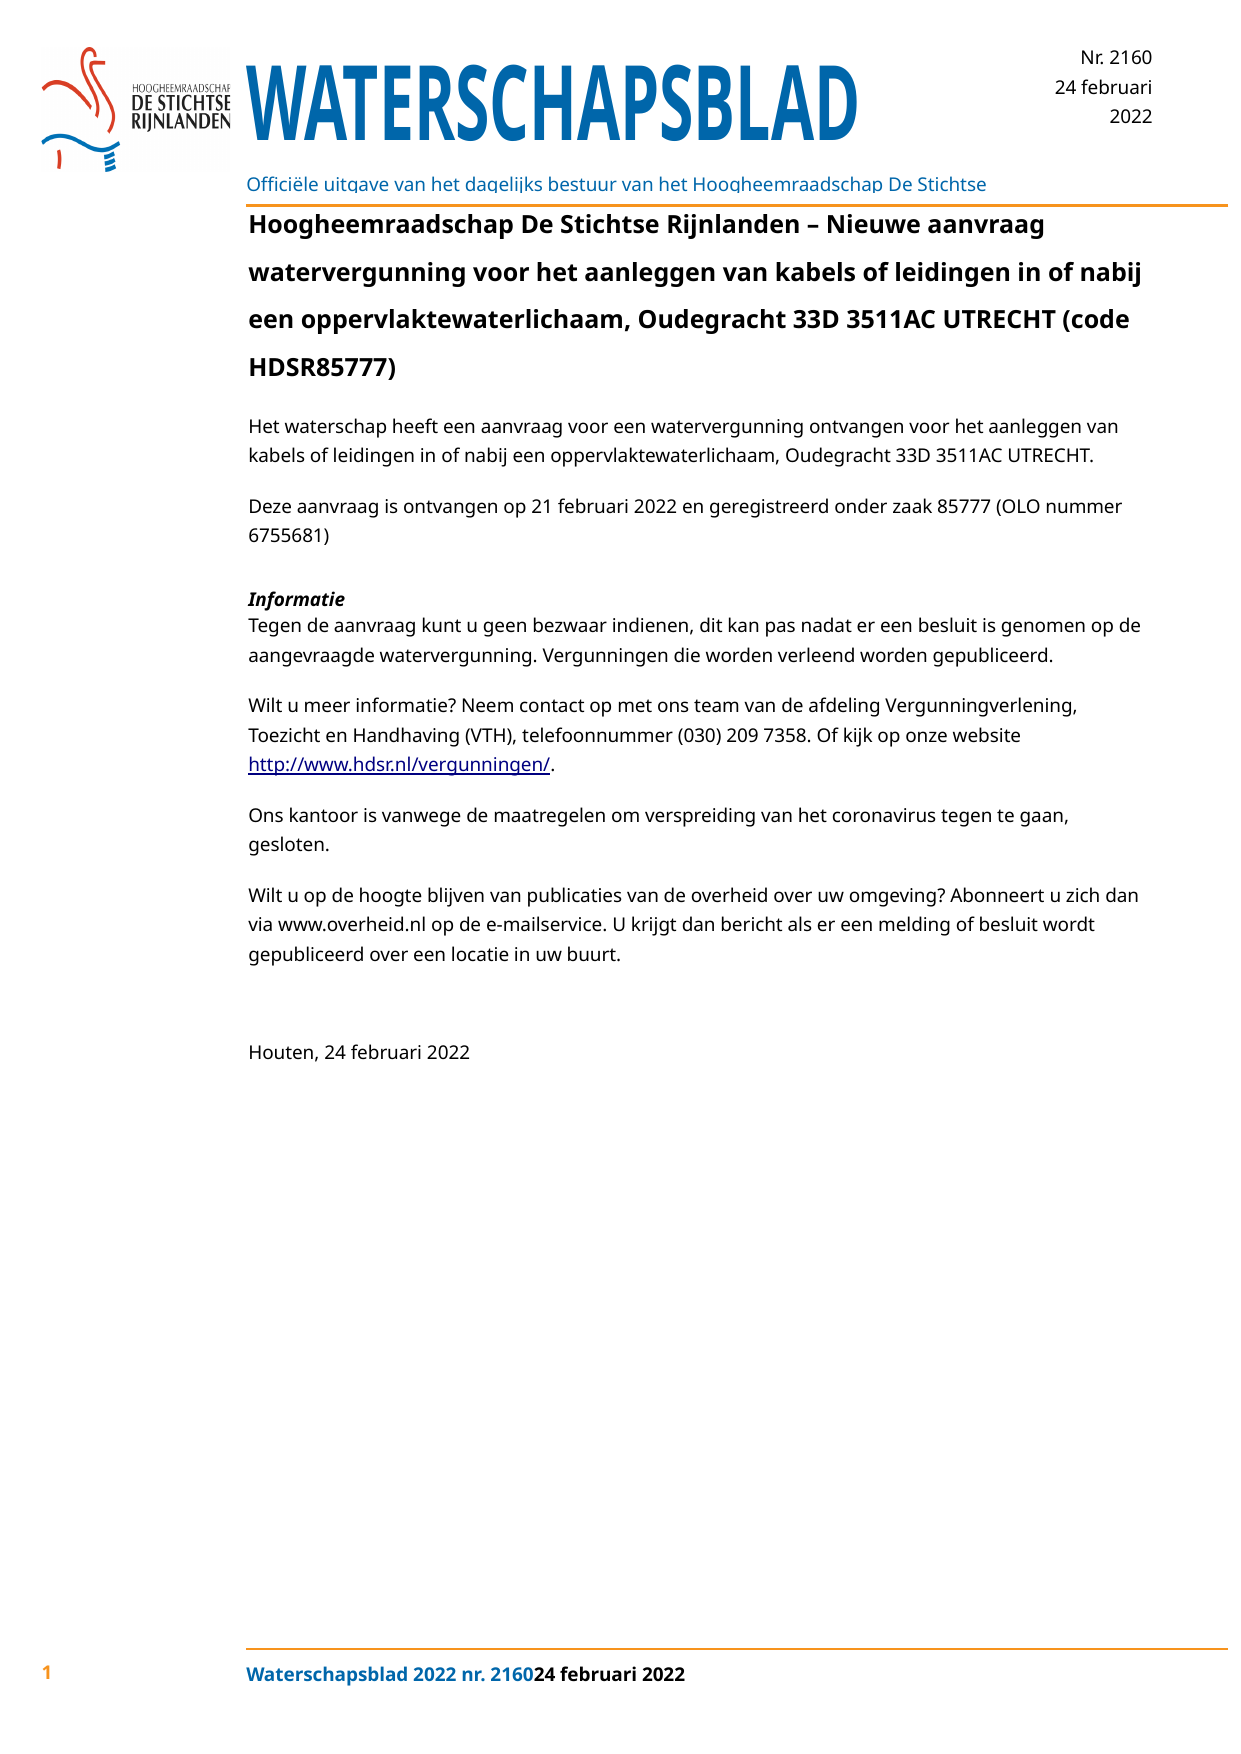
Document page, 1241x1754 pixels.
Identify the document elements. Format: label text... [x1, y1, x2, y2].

text Hoogheemraadschap De Stichtse Rijnlanden – Nieuwe aanvraag watervergunning voor het aanleggen van kabels of leidingen in of nabij een oppervlaktewaterlichaam, Oudegracht 33D 3511AC UTRECHT (code HDSR85777) [248, 207, 1152, 384]
text Wilt u op de hoogte blijven van publicaties van de overheid over uw omgeving? Abonneert u zich dan via www.overheid.nl op de e-mailservice. U krijgt dan bericht als er een melding of besluit wordt gepubliceerd over een locatie in uw buurt. [248, 882, 1152, 967]
text Wilt u meer informatie? Neem contact op met ons team van de afdeling Vergunningverlening, Toezicht en Handhaving (VTH), telefoonnummer (030) 209 7358. Of kijk op onze website http://www.hdsr.nl/vergunningen/. [248, 692, 1152, 777]
text Informatie [248, 587, 1152, 612]
text Het waterschap heeft een aanvraag voor een watervergunning ontvangen voor het aanleggen van kabels of leidingen in of nabij een oppervlaktewaterlichaam, Oudegracht 33D 3511AC UTRECHT. [248, 413, 1152, 468]
text Deze aanvraag is ontvangen op 21 februari 2022 en geregistreerd onder zaak 85777 (OLO nummer 6755681) [248, 493, 1152, 548]
text Houten, 24 februari 2022 [248, 1039, 1152, 1065]
picture [41, 47, 231, 172]
text Tegen de aanvraag kunt u geen bezwaar indienen, dit kan pas nadat er een besluit is genomen op de aangevraagde watervergunning. Vergunningen die worden verleend worden gepubliceerd. [248, 612, 1152, 668]
text Ons kantoor is vanwege de maatregelen om verspreiding van het coronavirus tegen te gaan, gesloten. [248, 802, 1152, 857]
